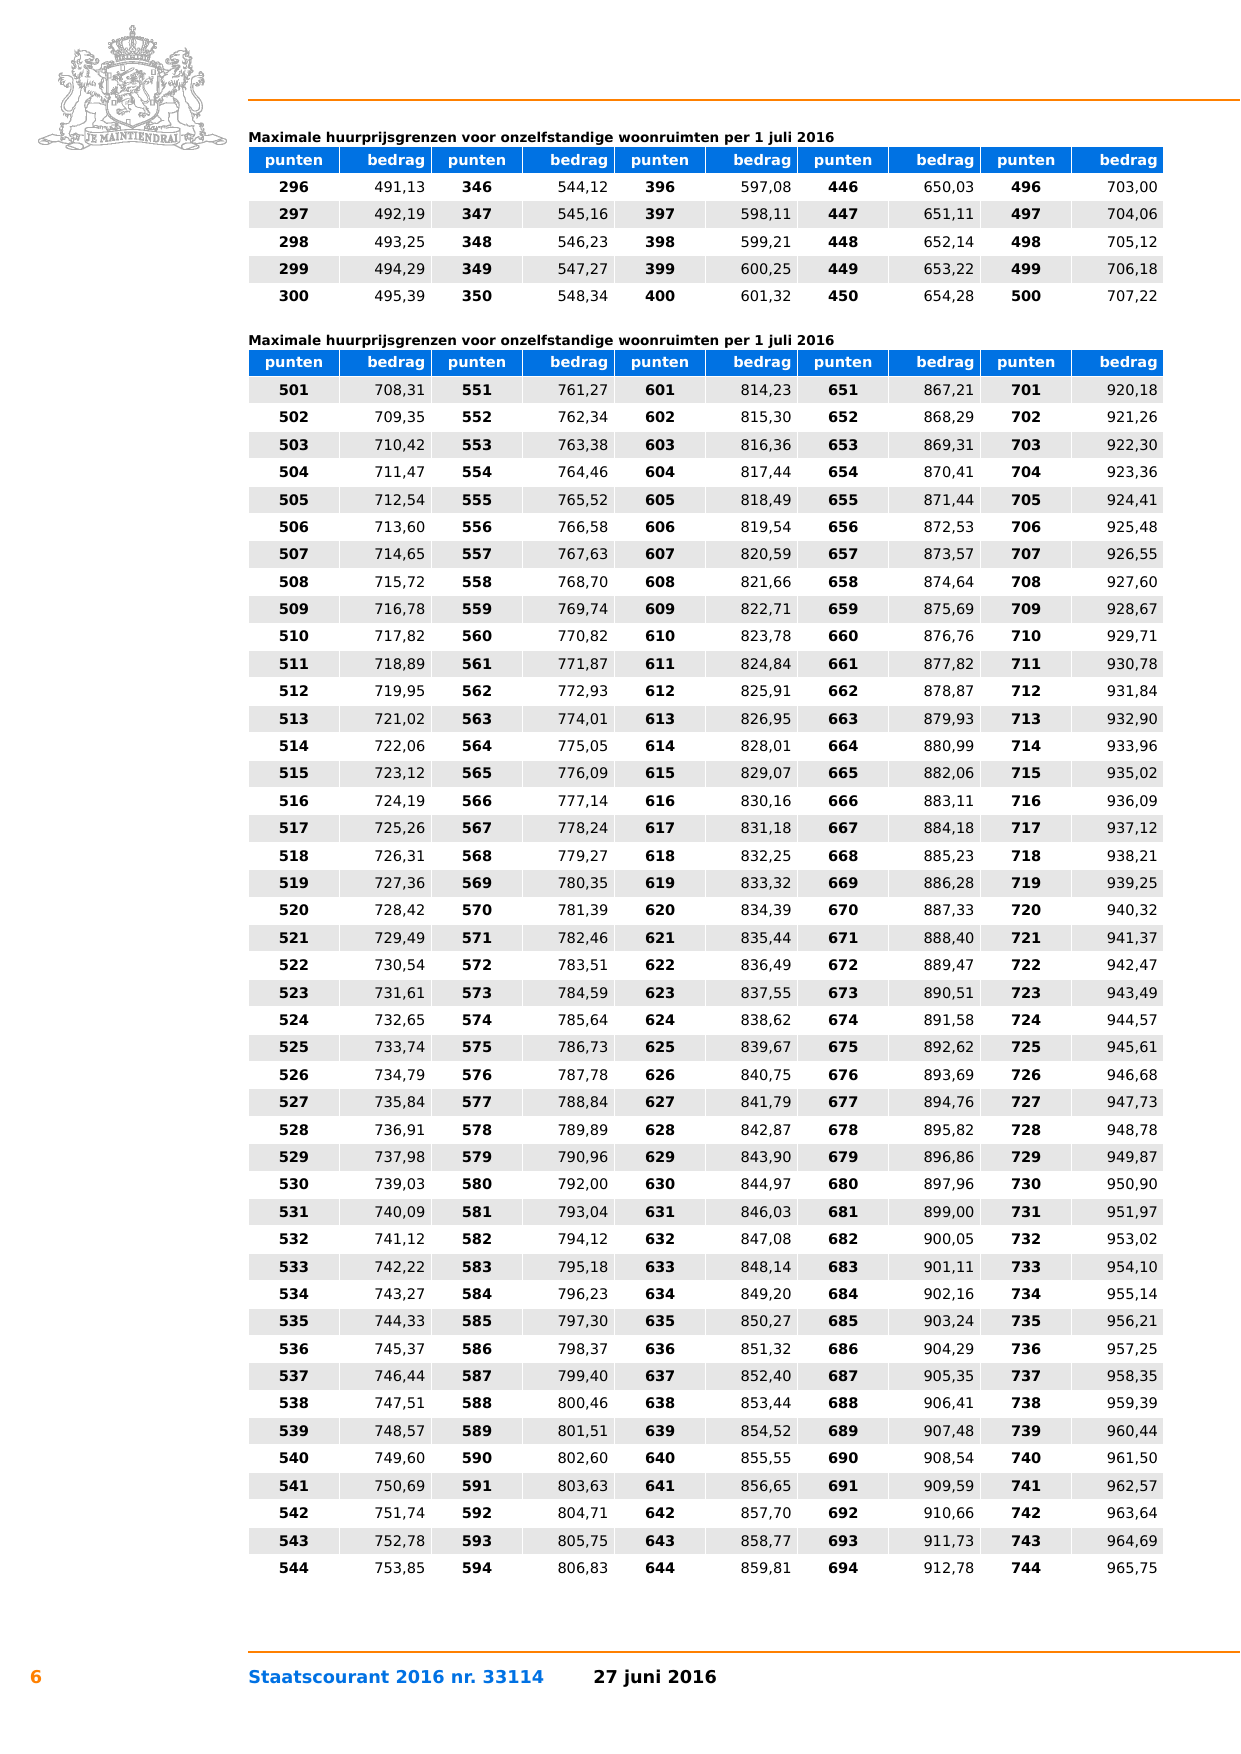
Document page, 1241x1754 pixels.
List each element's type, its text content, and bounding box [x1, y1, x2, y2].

table_cell 799,40 [523, 1363, 614, 1390]
table_cell 841,79 [706, 1089, 797, 1116]
table_cell 599,21 [706, 229, 797, 255]
table_cell 663 [798, 706, 888, 732]
table_cell 902,16 [889, 1281, 980, 1307]
table_cell 497 [981, 201, 1071, 228]
table_cell 804,71 [523, 1500, 614, 1527]
table_cell 900,05 [889, 1226, 980, 1253]
table_cell 569 [432, 870, 522, 897]
table_cell 619 [615, 870, 705, 897]
table_cell 605 [615, 487, 705, 513]
table_cell 796,23 [523, 1281, 614, 1307]
table_cell 733 [981, 1254, 1071, 1280]
table_cell 792,00 [523, 1172, 614, 1198]
table_cell 399 [615, 256, 705, 283]
table_cell 737 [981, 1363, 1071, 1390]
table_cell 692 [798, 1500, 888, 1527]
table_cell 716,78 [340, 596, 431, 623]
table_cell 859,81 [706, 1555, 797, 1581]
table_cell 704 [981, 459, 1071, 486]
table_cell 643 [615, 1528, 705, 1554]
table_cell 835,44 [706, 925, 797, 951]
table_cell 652,14 [889, 229, 980, 255]
table_cell 951,97 [1072, 1199, 1163, 1225]
table_cell 586 [432, 1336, 522, 1362]
table_cell 826,95 [706, 706, 797, 732]
table_cell 491,13 [340, 174, 431, 200]
table_cell 814,23 [706, 377, 797, 403]
table_cell 801,51 [523, 1418, 614, 1444]
table_cell 959,39 [1072, 1391, 1163, 1417]
table_cell 817,44 [706, 459, 797, 486]
table_cell 702 [981, 405, 1071, 431]
table_cell 944,57 [1072, 1007, 1163, 1033]
table_cell 614 [615, 733, 705, 759]
table_cell punten [615, 350, 705, 376]
table_cell 896,86 [889, 1144, 980, 1171]
table_cell 738 [981, 1391, 1071, 1417]
table_cell 724 [981, 1007, 1071, 1033]
table_cell 297 [249, 201, 339, 228]
table_cell 660 [798, 624, 888, 650]
table_cell punten [615, 147, 705, 173]
table_cell 601 [615, 377, 705, 403]
table_cell 876,76 [889, 624, 980, 650]
table_cell 723,12 [340, 761, 431, 787]
table_cell 591 [432, 1473, 522, 1499]
table_cell 729 [981, 1144, 1071, 1171]
table_cell 709,35 [340, 405, 431, 431]
table_cell 793,04 [523, 1199, 614, 1225]
table_cell 940,32 [1072, 898, 1163, 924]
table_cell 926,55 [1072, 541, 1163, 568]
table_cell 742,22 [340, 1254, 431, 1280]
table_cell 744 [981, 1555, 1071, 1581]
table_cell 652 [798, 405, 888, 431]
table_cell 604 [615, 459, 705, 486]
table_cell 732,65 [340, 1007, 431, 1033]
table_cell 511 [249, 651, 339, 677]
table_cell 718,89 [340, 651, 431, 677]
table_cell 628 [615, 1117, 705, 1143]
table_cell 885,23 [889, 843, 980, 869]
table_cell 656 [798, 514, 888, 540]
table_cell 565 [432, 761, 522, 787]
table_cell 897,96 [889, 1172, 980, 1198]
table_cell 711 [981, 651, 1071, 677]
table_cell 570 [432, 898, 522, 924]
table_cell 774,01 [523, 706, 614, 732]
table_cell 546,23 [523, 229, 614, 255]
table_cell 705,12 [1072, 229, 1163, 255]
table_cell 831,18 [706, 815, 797, 842]
table_cell 825,91 [706, 679, 797, 705]
table_cell 930,78 [1072, 651, 1163, 677]
table_cell 446 [798, 174, 888, 200]
table_cell 744,33 [340, 1309, 431, 1335]
table_cell 559 [432, 596, 522, 623]
table_cell 685 [798, 1309, 888, 1335]
table_cell 638 [615, 1391, 705, 1417]
table_cell 732 [981, 1226, 1071, 1253]
table_cell 350 [432, 284, 522, 310]
table_cell 561 [432, 651, 522, 677]
table_cell 909,59 [889, 1473, 980, 1499]
table_cell 585 [432, 1309, 522, 1335]
table_cell 528 [249, 1117, 339, 1143]
table_cell 607 [615, 541, 705, 568]
table_cell 535 [249, 1309, 339, 1335]
table_cell 868,29 [889, 405, 980, 431]
table_cell 520 [249, 898, 339, 924]
table_cell 551 [432, 377, 522, 403]
table_cell 727 [981, 1089, 1071, 1116]
table_cell 608 [615, 569, 705, 595]
table_cell 509 [249, 596, 339, 623]
table_cell 891,58 [889, 1007, 980, 1033]
table_cell 493,25 [340, 229, 431, 255]
table_cell 617 [615, 815, 705, 842]
table_cell 842,87 [706, 1117, 797, 1143]
table_cell punten [981, 147, 1071, 173]
table_cell 542 [249, 1500, 339, 1527]
table_cell 853,44 [706, 1391, 797, 1417]
table_cell 525 [249, 1035, 339, 1061]
table_cell 653,22 [889, 256, 980, 283]
table_cell 672 [798, 953, 888, 979]
table_cell 597,08 [706, 174, 797, 200]
table_cell 629 [615, 1144, 705, 1171]
table_cell 771,87 [523, 651, 614, 677]
table_cell 609 [615, 596, 705, 623]
table_cell 583 [432, 1254, 522, 1280]
table_cell 691 [798, 1473, 888, 1499]
table_cell 716 [981, 788, 1071, 814]
table_cell 707,22 [1072, 284, 1163, 310]
table_cell 560 [432, 624, 522, 650]
table_cell 943,49 [1072, 980, 1163, 1006]
table_cell 819,54 [706, 514, 797, 540]
table_cell 544,12 [523, 174, 614, 200]
table_cell 680 [798, 1172, 888, 1198]
table_cell 960,44 [1072, 1418, 1163, 1444]
table_cell bedrag [706, 147, 797, 173]
table_cell 533 [249, 1254, 339, 1280]
table_cell 780,35 [523, 870, 614, 897]
table_cell 838,62 [706, 1007, 797, 1033]
table_cell 688 [798, 1391, 888, 1417]
table_cell 731,61 [340, 980, 431, 1006]
table_cell 539 [249, 1418, 339, 1444]
table_cell 579 [432, 1144, 522, 1171]
table_cell 556 [432, 514, 522, 540]
table_cell 396 [615, 174, 705, 200]
table_cell 849,20 [706, 1281, 797, 1307]
table_cell 794,12 [523, 1226, 614, 1253]
table_cell 552 [432, 405, 522, 431]
table_cell 654,28 [889, 284, 980, 310]
table_cell 739,03 [340, 1172, 431, 1198]
table_cell 822,71 [706, 596, 797, 623]
table_cell 641 [615, 1473, 705, 1499]
table_cell 846,03 [706, 1199, 797, 1225]
table_cell 949,87 [1072, 1144, 1163, 1171]
table_cell 742 [981, 1500, 1071, 1527]
table_cell 815,30 [706, 405, 797, 431]
table_cell 763,38 [523, 432, 614, 458]
table_cell 874,64 [889, 569, 980, 595]
table_cell 924,41 [1072, 487, 1163, 513]
table_cell 712 [981, 679, 1071, 705]
table_cell 548,34 [523, 284, 614, 310]
table_cell 492,19 [340, 201, 431, 228]
table_cell 661 [798, 651, 888, 677]
table_cell 543 [249, 1528, 339, 1554]
table_cell 894,76 [889, 1089, 980, 1116]
table_cell 635 [615, 1309, 705, 1335]
table_cell 449 [798, 256, 888, 283]
table_cell 499 [981, 256, 1071, 283]
table_cell 530 [249, 1172, 339, 1198]
table_cell 669 [798, 870, 888, 897]
table_cell 503 [249, 432, 339, 458]
table_cell 667 [798, 815, 888, 842]
table_cell 558 [432, 569, 522, 595]
table_cell 882,06 [889, 761, 980, 787]
table_cell 912,78 [889, 1555, 980, 1581]
table_cell 701 [981, 377, 1071, 403]
table_cell 620 [615, 898, 705, 924]
table_cell 805,75 [523, 1528, 614, 1554]
table_cell 905,35 [889, 1363, 980, 1390]
table_cell 872,53 [889, 514, 980, 540]
table_cell 500 [981, 284, 1071, 310]
table_cell 800,46 [523, 1391, 614, 1417]
table_cell bedrag [1072, 147, 1163, 173]
table_cell 572 [432, 953, 522, 979]
table_cell 797,30 [523, 1309, 614, 1335]
table_cell 790,96 [523, 1144, 614, 1171]
table_cell 651,11 [889, 201, 980, 228]
table_cell 602 [615, 405, 705, 431]
table_cell 722,06 [340, 733, 431, 759]
table_cell 508 [249, 569, 339, 595]
table_cell 642 [615, 1500, 705, 1527]
table_cell 855,55 [706, 1446, 797, 1472]
table_cell 532 [249, 1226, 339, 1253]
table_cell 908,54 [889, 1446, 980, 1472]
table_cell 783,51 [523, 953, 614, 979]
table_cell 733,74 [340, 1035, 431, 1061]
table_cell 728 [981, 1117, 1071, 1143]
table_cell 923,36 [1072, 459, 1163, 486]
table_cell 634 [615, 1281, 705, 1307]
table_cell 603 [615, 432, 705, 458]
table_cell 935,02 [1072, 761, 1163, 787]
table_cell 522 [249, 953, 339, 979]
table_cell 941,37 [1072, 925, 1163, 951]
table_cell 576 [432, 1062, 522, 1088]
table_cell 746,44 [340, 1363, 431, 1390]
table_cell 299 [249, 256, 339, 283]
table_cell 795,18 [523, 1254, 614, 1280]
table_cell 526 [249, 1062, 339, 1088]
table_cell 942,47 [1072, 953, 1163, 979]
table_cell 818,49 [706, 487, 797, 513]
table_cell 568 [432, 843, 522, 869]
table_cell 953,02 [1072, 1226, 1163, 1253]
table_cell 871,44 [889, 487, 980, 513]
table_cell 837,55 [706, 980, 797, 1006]
table_cell punten [981, 350, 1071, 376]
table_cell 823,78 [706, 624, 797, 650]
table_cell 717,82 [340, 624, 431, 650]
table_cell 847,08 [706, 1226, 797, 1253]
table_cell 598,11 [706, 201, 797, 228]
table_cell 948,78 [1072, 1117, 1163, 1143]
table_cell 507 [249, 541, 339, 568]
table_cell 694 [798, 1555, 888, 1581]
table_cell 683 [798, 1254, 888, 1280]
table_cell 615 [615, 761, 705, 787]
table_cell 834,39 [706, 898, 797, 924]
table_cell 901,11 [889, 1254, 980, 1280]
table_cell 534 [249, 1281, 339, 1307]
table_cell 601,32 [706, 284, 797, 310]
table_cell 541 [249, 1473, 339, 1499]
table_cell 577 [432, 1089, 522, 1116]
table_cell 922,30 [1072, 432, 1163, 458]
table_cell 666 [798, 788, 888, 814]
table_cell 955,14 [1072, 1281, 1163, 1307]
table_cell 613 [615, 706, 705, 732]
table_cell 904,29 [889, 1336, 980, 1362]
table_cell 903,24 [889, 1309, 980, 1335]
table_cell 782,46 [523, 925, 614, 951]
table_cell 879,93 [889, 706, 980, 732]
table_cell 789,89 [523, 1117, 614, 1143]
table_cell 833,32 [706, 870, 797, 897]
table_cell 786,73 [523, 1035, 614, 1061]
table_cell 730 [981, 1172, 1071, 1198]
table_cell 708,31 [340, 377, 431, 403]
table_cell 778,24 [523, 815, 614, 842]
table_cell 736,91 [340, 1117, 431, 1143]
table_cell 662 [798, 679, 888, 705]
table_cell 888,40 [889, 925, 980, 951]
table_cell 653 [798, 432, 888, 458]
table_cell 765,52 [523, 487, 614, 513]
table_cell 883,11 [889, 788, 980, 814]
table_cell 349 [432, 256, 522, 283]
table_cell 869,31 [889, 432, 980, 458]
table_cell 589 [432, 1418, 522, 1444]
table_cell 816,36 [706, 432, 797, 458]
table_cell 398 [615, 229, 705, 255]
table_cell 679 [798, 1144, 888, 1171]
table_cell 725,26 [340, 815, 431, 842]
table_cell 555 [432, 487, 522, 513]
table_cell 540 [249, 1446, 339, 1472]
table_cell 803,63 [523, 1473, 614, 1499]
table_cell 724,19 [340, 788, 431, 814]
table_cell 516 [249, 788, 339, 814]
table_cell 750,69 [340, 1473, 431, 1499]
table_cell 928,67 [1072, 596, 1163, 623]
table_cell 893,69 [889, 1062, 980, 1088]
table_cell 762,34 [523, 405, 614, 431]
table_cell 523 [249, 980, 339, 1006]
table_cell 740,09 [340, 1199, 431, 1225]
table_cell 637 [615, 1363, 705, 1390]
table_cell 836,49 [706, 953, 797, 979]
table_cell 659 [798, 596, 888, 623]
table_cell 348 [432, 229, 522, 255]
table_cell 514 [249, 733, 339, 759]
table_cell 633 [615, 1254, 705, 1280]
table_cell 710 [981, 624, 1071, 650]
table_cell 600,25 [706, 256, 797, 283]
table_cell 581 [432, 1199, 522, 1225]
table_cell 741,12 [340, 1226, 431, 1253]
table_cell 668 [798, 843, 888, 869]
table_cell 720 [981, 898, 1071, 924]
table_cell 567 [432, 815, 522, 842]
table_cell 907,48 [889, 1418, 980, 1444]
table_cell 736 [981, 1336, 1071, 1362]
table_cell 573 [432, 980, 522, 1006]
table_cell 501 [249, 377, 339, 403]
table_cell 547,27 [523, 256, 614, 283]
table_cell 618 [615, 843, 705, 869]
table_cell 674 [798, 1007, 888, 1033]
table_header Maximale huurprijsgrenzen voor onzelfstandige woonruimten per 1 juli 2016 [248, 333, 1163, 349]
table_cell 735 [981, 1309, 1071, 1335]
table_cell 545,16 [523, 201, 614, 228]
table_cell 745,37 [340, 1336, 431, 1362]
table_cell 400 [615, 284, 705, 310]
table_cell 582 [432, 1226, 522, 1253]
table_cell 574 [432, 1007, 522, 1033]
table_cell 510 [249, 624, 339, 650]
table_cell 690 [798, 1446, 888, 1472]
table_cell 723 [981, 980, 1071, 1006]
table_cell 776,09 [523, 761, 614, 787]
table_cell 300 [249, 284, 339, 310]
table_cell 506 [249, 514, 339, 540]
table_cell 767,63 [523, 541, 614, 568]
table_cell 718 [981, 843, 1071, 869]
table_cell 770,82 [523, 624, 614, 650]
table_cell 828,01 [706, 733, 797, 759]
table_cell 531 [249, 1199, 339, 1225]
table_cell 937,12 [1072, 815, 1163, 842]
table_cell 931,84 [1072, 679, 1163, 705]
table_cell 709 [981, 596, 1071, 623]
table_cell 830,16 [706, 788, 797, 814]
table_cell 747,51 [340, 1391, 431, 1417]
table_cell 298 [249, 229, 339, 255]
table_cell 725 [981, 1035, 1071, 1061]
table_cell 684 [798, 1281, 888, 1307]
table_cell 658 [798, 569, 888, 595]
table_cell 788,84 [523, 1089, 614, 1116]
table_cell 877,82 [889, 651, 980, 677]
table_cell 821,66 [706, 569, 797, 595]
table_cell 852,40 [706, 1363, 797, 1390]
table_cell 777,14 [523, 788, 614, 814]
table_cell 858,77 [706, 1528, 797, 1554]
table_cell 554 [432, 459, 522, 486]
table_cell 749,60 [340, 1446, 431, 1472]
table_cell 397 [615, 201, 705, 228]
table_cell 906,41 [889, 1391, 980, 1417]
table_cell 580 [432, 1172, 522, 1198]
table_cell 936,09 [1072, 788, 1163, 814]
table_cell 939,25 [1072, 870, 1163, 897]
table_cell 631 [615, 1199, 705, 1225]
table_cell 946,68 [1072, 1062, 1163, 1088]
table_cell 588 [432, 1391, 522, 1417]
table_cell 962,57 [1072, 1473, 1163, 1499]
table_cell 557 [432, 541, 522, 568]
table_cell 654 [798, 459, 888, 486]
table_cell 713 [981, 706, 1071, 732]
table_cell 938,21 [1072, 843, 1163, 869]
table_cell 632 [615, 1226, 705, 1253]
table_cell bedrag [523, 147, 614, 173]
table_cell 840,75 [706, 1062, 797, 1088]
table_cell 529 [249, 1144, 339, 1171]
table_cell 495,39 [340, 284, 431, 310]
table_cell 590 [432, 1446, 522, 1472]
table_cell 711,47 [340, 459, 431, 486]
table_cell 743 [981, 1528, 1071, 1554]
table_cell 889,47 [889, 953, 980, 979]
table_cell 850,27 [706, 1309, 797, 1335]
table_cell 527 [249, 1089, 339, 1116]
table_cell 963,64 [1072, 1500, 1163, 1527]
table_cell 494,29 [340, 256, 431, 283]
table_cell 785,64 [523, 1007, 614, 1033]
table_header Maximale huurprijsgrenzen voor onzelfstandige woonruimten per 1 juli 2016 [248, 130, 1163, 146]
table_cell 727,36 [340, 870, 431, 897]
table_cell bedrag [523, 350, 614, 376]
table_cell punten [432, 147, 522, 173]
table_cell 717 [981, 815, 1071, 842]
table_cell 739 [981, 1418, 1071, 1444]
table_cell 675 [798, 1035, 888, 1061]
table_cell 848,14 [706, 1254, 797, 1280]
table_cell 728,42 [340, 898, 431, 924]
table_cell 933,96 [1072, 733, 1163, 759]
table_cell 839,67 [706, 1035, 797, 1061]
table_cell 710,42 [340, 432, 431, 458]
table_cell 584 [432, 1281, 522, 1307]
table_cell 512 [249, 679, 339, 705]
table_cell 704,06 [1072, 201, 1163, 228]
table_cell 769,74 [523, 596, 614, 623]
table_cell 346 [432, 174, 522, 200]
table_cell 737,98 [340, 1144, 431, 1171]
table_cell 920,18 [1072, 377, 1163, 403]
table_cell 587 [432, 1363, 522, 1390]
table_cell 856,65 [706, 1473, 797, 1499]
table_cell 536 [249, 1336, 339, 1362]
table_cell 296 [249, 174, 339, 200]
table_cell 639 [615, 1418, 705, 1444]
picture [38, 25, 227, 150]
table_cell 640 [615, 1446, 705, 1472]
table_cell 854,52 [706, 1418, 797, 1444]
table_cell 553 [432, 432, 522, 458]
table_cell 824,84 [706, 651, 797, 677]
table_cell 743,27 [340, 1281, 431, 1307]
table_cell 689 [798, 1418, 888, 1444]
table_cell 779,27 [523, 843, 614, 869]
table_cell 927,60 [1072, 569, 1163, 595]
table_cell 636 [615, 1336, 705, 1362]
table_cell 665 [798, 761, 888, 787]
table_cell 592 [432, 1500, 522, 1527]
table_cell 447 [798, 201, 888, 228]
table_cell 958,35 [1072, 1363, 1163, 1390]
table_cell 722 [981, 953, 1071, 979]
table_cell 954,10 [1072, 1254, 1163, 1280]
table_cell 843,90 [706, 1144, 797, 1171]
table_cell 806,83 [523, 1555, 614, 1581]
table_cell 851,32 [706, 1336, 797, 1362]
table_cell 740 [981, 1446, 1071, 1472]
table_cell 651 [798, 377, 888, 403]
table_cell 844,97 [706, 1172, 797, 1198]
table_cell 537 [249, 1363, 339, 1390]
table_cell 715 [981, 761, 1071, 787]
table_cell 564 [432, 733, 522, 759]
table_cell 829,07 [706, 761, 797, 787]
table_cell 504 [249, 459, 339, 486]
table_cell 505 [249, 487, 339, 513]
table_cell 880,99 [889, 733, 980, 759]
table_cell 673 [798, 980, 888, 1006]
table_cell 751,74 [340, 1500, 431, 1527]
table_cell 612 [615, 679, 705, 705]
table_cell 610 [615, 624, 705, 650]
table_cell 594 [432, 1555, 522, 1581]
table_cell 761,27 [523, 377, 614, 403]
table_cell 772,93 [523, 679, 614, 705]
table_cell 719 [981, 870, 1071, 897]
table_cell 892,62 [889, 1035, 980, 1061]
table_cell 687 [798, 1363, 888, 1390]
table_cell bedrag [889, 350, 980, 376]
table_cell 518 [249, 843, 339, 869]
table_cell 706 [981, 514, 1071, 540]
table_cell 741 [981, 1473, 1071, 1499]
table_cell 961,50 [1072, 1446, 1163, 1472]
table_cell 498 [981, 229, 1071, 255]
table_cell 712,54 [340, 487, 431, 513]
table_cell bedrag [1072, 350, 1163, 376]
table_cell 798,37 [523, 1336, 614, 1362]
table_cell 784,59 [523, 980, 614, 1006]
table_cell 519 [249, 870, 339, 897]
table_cell 515 [249, 761, 339, 787]
table_cell 606 [615, 514, 705, 540]
table_cell 764,46 [523, 459, 614, 486]
table_cell 517 [249, 815, 339, 842]
table_cell 884,18 [889, 815, 980, 842]
table_cell 623 [615, 980, 705, 1006]
table_cell punten [249, 350, 339, 376]
table_cell 703 [981, 432, 1071, 458]
table_cell 768,70 [523, 569, 614, 595]
table_cell 448 [798, 229, 888, 255]
table_cell 502 [249, 405, 339, 431]
table_cell 593 [432, 1528, 522, 1554]
table_cell 571 [432, 925, 522, 951]
table_cell 726,31 [340, 843, 431, 869]
table_cell 513 [249, 706, 339, 732]
table_cell 775,05 [523, 733, 614, 759]
table_cell 578 [432, 1117, 522, 1143]
table_cell 521 [249, 925, 339, 951]
table_cell punten [798, 147, 888, 173]
table_cell 752,78 [340, 1528, 431, 1554]
table_cell 964,69 [1072, 1528, 1163, 1554]
table_cell 734 [981, 1281, 1071, 1307]
table_cell 676 [798, 1062, 888, 1088]
table_cell 721 [981, 925, 1071, 951]
table_cell bedrag [889, 147, 980, 173]
table_cell 956,21 [1072, 1309, 1163, 1335]
table_cell 886,28 [889, 870, 980, 897]
table_cell 950,90 [1072, 1172, 1163, 1198]
table_cell 611 [615, 651, 705, 677]
table_cell 875,69 [889, 596, 980, 623]
table_cell 873,57 [889, 541, 980, 568]
table_cell 681 [798, 1199, 888, 1225]
table_cell 625 [615, 1035, 705, 1061]
table_cell bedrag [340, 147, 431, 173]
table_cell 921,26 [1072, 405, 1163, 431]
table_cell 729,49 [340, 925, 431, 951]
table_cell bedrag [340, 350, 431, 376]
table_cell 719,95 [340, 679, 431, 705]
table_cell 670 [798, 898, 888, 924]
table_cell 911,73 [889, 1528, 980, 1554]
table_cell 708 [981, 569, 1071, 595]
table_cell 575 [432, 1035, 522, 1061]
table_cell 726 [981, 1062, 1071, 1088]
table_cell 706,18 [1072, 256, 1163, 283]
table_cell 347 [432, 201, 522, 228]
table_cell 925,48 [1072, 514, 1163, 540]
table_cell 624 [615, 1007, 705, 1033]
table_cell 622 [615, 953, 705, 979]
table_cell 945,61 [1072, 1035, 1163, 1061]
table_cell 544 [249, 1555, 339, 1581]
table_cell 731 [981, 1199, 1071, 1225]
table_cell 802,60 [523, 1446, 614, 1472]
table_cell 657 [798, 541, 888, 568]
table_cell 496 [981, 174, 1071, 200]
table_cell 616 [615, 788, 705, 814]
table_cell 947,73 [1072, 1089, 1163, 1116]
table_cell 735,84 [340, 1089, 431, 1116]
table_cell 677 [798, 1089, 888, 1116]
table_cell 678 [798, 1117, 888, 1143]
table_cell 650,03 [889, 174, 980, 200]
table_cell 705 [981, 487, 1071, 513]
table_cell 524 [249, 1007, 339, 1033]
table_cell 870,41 [889, 459, 980, 486]
table_cell 693 [798, 1528, 888, 1554]
table_cell 664 [798, 733, 888, 759]
table_cell 820,59 [706, 541, 797, 568]
table_cell 715,72 [340, 569, 431, 595]
table_cell bedrag [706, 350, 797, 376]
table_cell 686 [798, 1336, 888, 1362]
table_cell 748,57 [340, 1418, 431, 1444]
table_cell 832,25 [706, 843, 797, 869]
table_cell 734,79 [340, 1062, 431, 1088]
table_cell 787,78 [523, 1062, 614, 1088]
table_cell 965,75 [1072, 1555, 1163, 1581]
table_cell 910,66 [889, 1500, 980, 1527]
table_cell 538 [249, 1391, 339, 1417]
table_cell 890,51 [889, 980, 980, 1006]
table_cell 753,85 [340, 1555, 431, 1581]
table_cell 627 [615, 1089, 705, 1116]
table_cell 671 [798, 925, 888, 951]
table_cell 566 [432, 788, 522, 814]
table_cell 929,71 [1072, 624, 1163, 650]
table_cell punten [798, 350, 888, 376]
table_cell 766,58 [523, 514, 614, 540]
table_cell 562 [432, 679, 522, 705]
table_cell 450 [798, 284, 888, 310]
table_cell 563 [432, 706, 522, 732]
table_cell 730,54 [340, 953, 431, 979]
table_cell 867,21 [889, 377, 980, 403]
table_cell 895,82 [889, 1117, 980, 1143]
table_cell 957,25 [1072, 1336, 1163, 1362]
table_cell 932,90 [1072, 706, 1163, 732]
table_cell 655 [798, 487, 888, 513]
table_cell 781,39 [523, 898, 614, 924]
table_cell 621 [615, 925, 705, 951]
table_cell 714 [981, 733, 1071, 759]
table_cell 626 [615, 1062, 705, 1088]
table_cell 703,00 [1072, 174, 1163, 200]
table_cell 644 [615, 1555, 705, 1581]
table_cell 682 [798, 1226, 888, 1253]
table_cell 714,65 [340, 541, 431, 568]
table_cell punten [432, 350, 522, 376]
table_cell 899,00 [889, 1199, 980, 1225]
table_cell 707 [981, 541, 1071, 568]
table_cell punten [249, 147, 339, 173]
table_cell 721,02 [340, 706, 431, 732]
table_cell 857,70 [706, 1500, 797, 1527]
table_cell 878,87 [889, 679, 980, 705]
table_cell 713,60 [340, 514, 431, 540]
table_cell 887,33 [889, 898, 980, 924]
table_cell 630 [615, 1172, 705, 1198]
